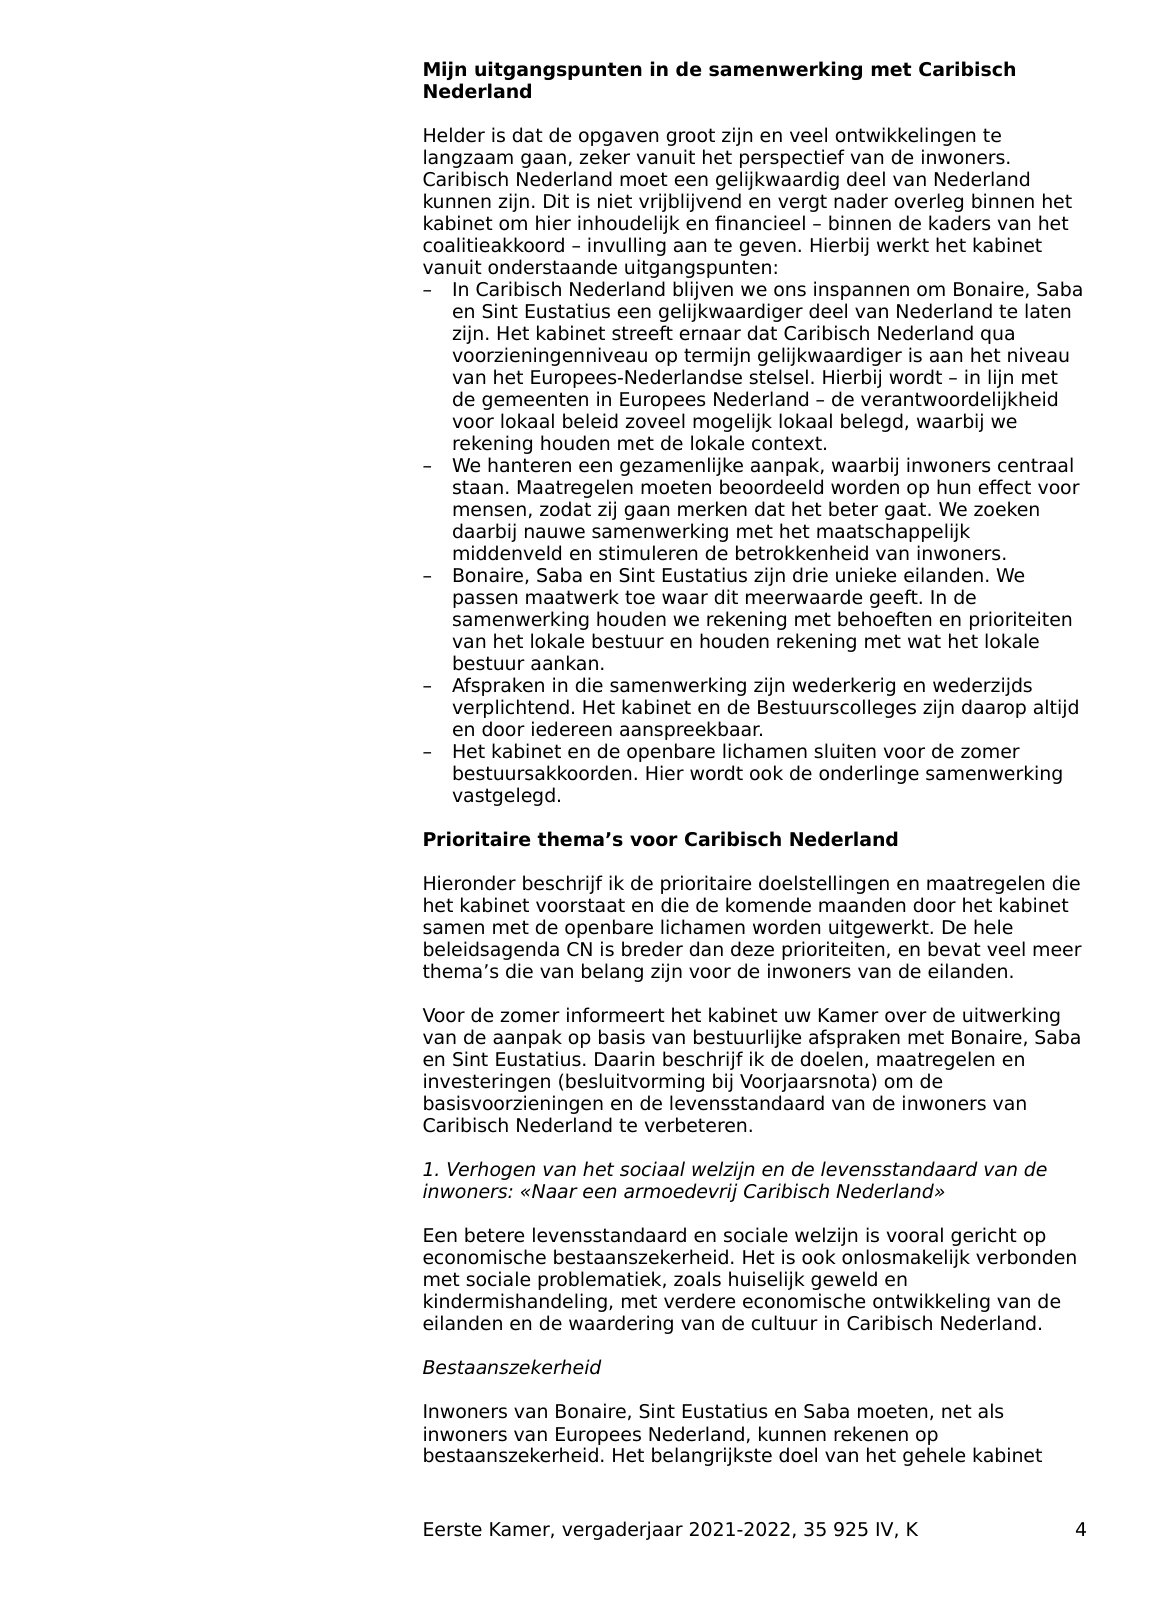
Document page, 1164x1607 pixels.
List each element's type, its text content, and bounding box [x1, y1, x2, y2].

subtitle Prioritaire thema’s voor Caribisch Nederland [422, 829, 1087, 851]
subtitle Mijn uitgangspunten in de samenwerking met Caribisch Nederland [422, 59, 1087, 103]
text Helder is dat de opgaven groot zijn en veel ontwikkelingen te langzaam gaan, zeker vanuit het perspectief van de inwoners. Caribisch Nederland moet een gelijkwaardig deel van Nederland kunnen zijn. Dit is niet vrijblijvend en vergt nader overleg binnen het kabinet om hier inhoudelijk en financieel – binnen de kaders van het coalitieakkoord – invulling aan te geven. Hierbij werkt het kabinet vanuit onderstaande uitgangspunten: [422, 125, 1087, 279]
text Een betere levensstandaard en sociale welzijn is vooral gericht op economische bestaanszekerheid. Het is ook onlosmakelijk verbonden met sociale problematiek, zoals huiselijk geweld en kindermishandeling, met verdere economische ontwikkeling van de eilanden en de waardering van de cultuur in Caribisch Nederland. [422, 1225, 1087, 1335]
text – We hanteren een gezamenlijke aanpak, waarbij inwoners centraal staan. Maatregelen moeten beoordeeld worden op hun effect voor mensen, zodat zij gaan merken dat het beter gaat. We zoeken daarbij nauwe samenwerking met het maatschappelijk middenveld en stimuleren de betrokkenheid van inwoners. [422, 455, 1087, 565]
text – Het kabinet en de openbare lichamen sluiten voor de zomer bestuursakkoorden. Hier wordt ook de onderlinge samenwerking vastgelegd. [422, 741, 1087, 807]
text – Afspraken in die samenwerking zijn wederkerig en wederzijds verplichtend. Het kabinet en de Bestuurscolleges zijn daarop altijd en door iedereen aanspreekbaar. [422, 675, 1087, 741]
text Hieronder beschrijf ik de prioritaire doelstellingen en maatregelen die het kabinet voorstaat en die de komende maanden door het kabinet samen met de openbare lichamen worden uitgewerkt. De hele beleidsagenda CN is breder dan deze prioriteiten, en bevat veel meer thema’s die van belang zijn voor de inwoners van de eilanden. [422, 873, 1087, 983]
text Voor de zomer informeert het kabinet uw Kamer over de uitwerking van de aanpak op basis van bestuurlijke afspraken met Bonaire, Saba en Sint Eustatius. Daarin beschrijf ik de doelen, maatregelen en investeringen (besluitvorming bij Voorjaarsnota) om de basisvoorzieningen en de levensstandaard van de inwoners van Caribisch Nederland te verbeteren. [422, 1005, 1087, 1137]
subtitle Bestaanszekerheid [422, 1357, 1087, 1379]
subtitle 1. Verhogen van het sociaal welzijn en de levensstandaard van de inwoners: «Naar een armoedevrij Caribisch Nederland» [422, 1159, 1087, 1203]
text – In Caribisch Nederland blijven we ons inspannen om Bonaire, Saba en Sint Eustatius een gelijkwaardiger deel van Nederland te laten zijn. Het kabinet streeft ernaar dat Caribisch Nederland qua voorzieningenniveau op termijn gelijkwaardiger is aan het niveau van het Europees-Nederlandse stelsel. Hierbij wordt – in lijn met de gemeenten in Europees Nederland – de verantwoordelijkheid voor lokaal beleid zoveel mogelijk lokaal belegd, waarbij we rekening houden met de lokale context. [422, 279, 1087, 455]
text – Bonaire, Saba en Sint Eustatius zijn drie unieke eilanden. We passen maatwerk toe waar dit meerwaarde geeft. In de samenwerking houden we rekening met behoeften en prioriteiten van het lokale bestuur en houden rekening met wat het lokale bestuur aankan. [422, 565, 1087, 675]
text Inwoners van Bonaire, Sint Eustatius en Saba moeten, net als inwoners van Europees Nederland, kunnen rekenen op bestaanszekerheid. Het belangrijkste doel van het gehele kabinet [422, 1401, 1087, 1467]
